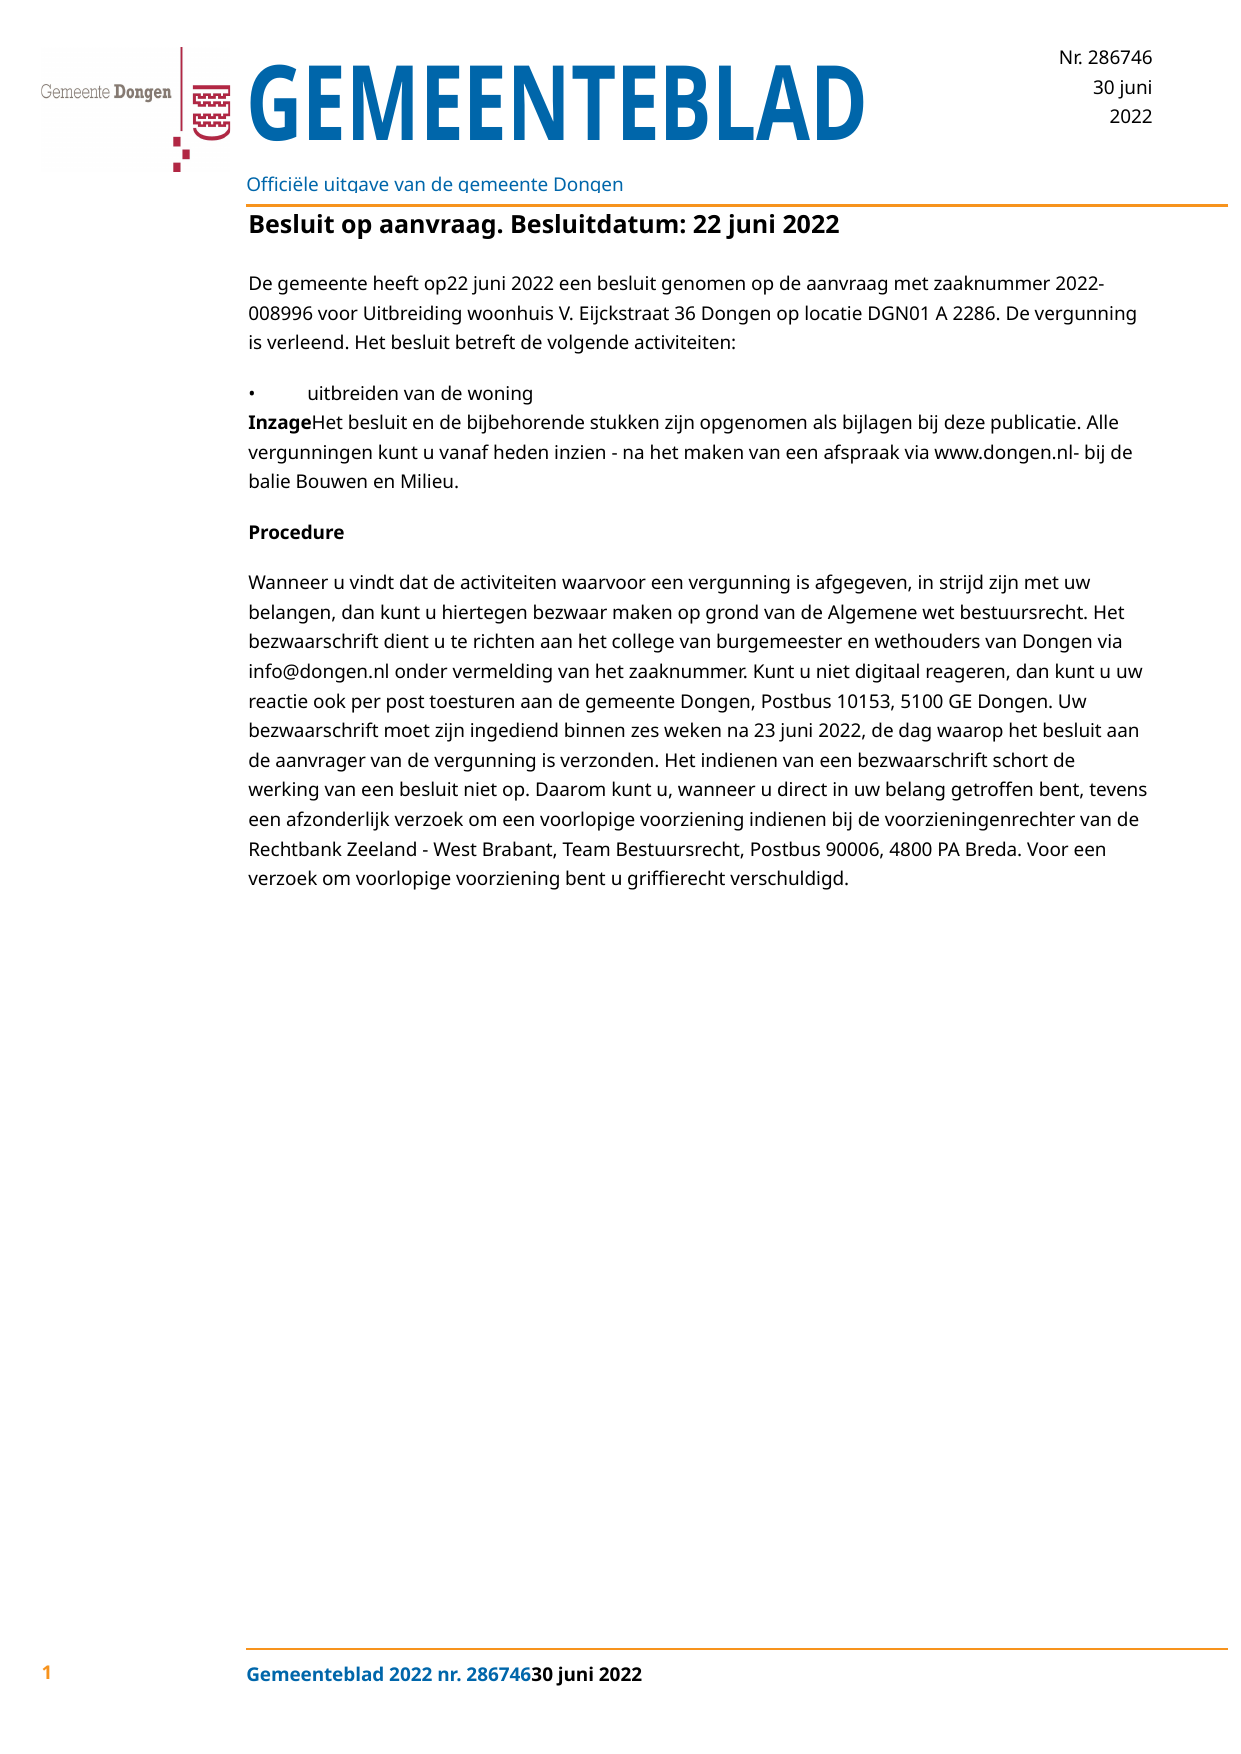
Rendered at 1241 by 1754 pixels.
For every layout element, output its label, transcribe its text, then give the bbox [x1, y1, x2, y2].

picture [41, 47, 231, 172]
list uitbreiden van de woning [248, 380, 1152, 406]
text InzageHet besluit en de bijbehorende stukken zijn opgenomen als bijlagen bij deze publicatie. Alle vergunningen kunt u vanaf heden inzien - na het maken van een afspraak via www.dongen.nl- bij de balie Bouwen en Milieu. [248, 409, 1152, 494]
text De gemeente heeft op22 juni 2022 een besluit genomen op de aanvraag met zaaknummer 2022-008996 voor Uitbreiding woonhuis V. Eijckstraat 36 Dongen op locatie DGN01 A 2286. De vergunning is verleend. Het besluit betreft de volgende activiteiten: [248, 270, 1152, 355]
text Besluit op aanvraag. Besluitdatum: 22 juni 2022 [248, 207, 1152, 241]
text Wanneer u vindt dat de activiteiten waarvoor een vergunning is afgegeven, in strijd zijn met uw belangen, dan kunt u hiertegen bezwaar maken op grond van de Algemene wet bestuursrecht. Het bezwaarschrift dient u te richten aan het college van burgemeester en wethouders van Dongen via info@dongen.nl onder vermelding van het zaaknummer. Kunt u niet digitaal reageren, dan kunt u uw reactie ook per post toesturen aan de gemeente Dongen, Postbus 10153, 5100 GE Dongen. Uw bezwaarschrift moet zijn ingediend binnen zes weken na 23 juni 2022, de dag waarop het besluit aan de aanvrager van de vergunning is verzonden. Het indienen van een bezwaarschrift schort de werking van een besluit niet op. Daarom kunt u, wanneer u direct in uw belang getroffen bent, tevens een afzonderlijk verzoek om een voorlopige voorziening indienen bij de voorzieningenrechter van de Rechtbank Zeeland - West Brabant, Team Bestuursrecht, Postbus 90006, 4800 PA Breda. Voor een verzoek om voorlopige voorziening bent u griffierecht verschuldigd. [248, 569, 1152, 891]
text Procedure [248, 519, 1152, 545]
